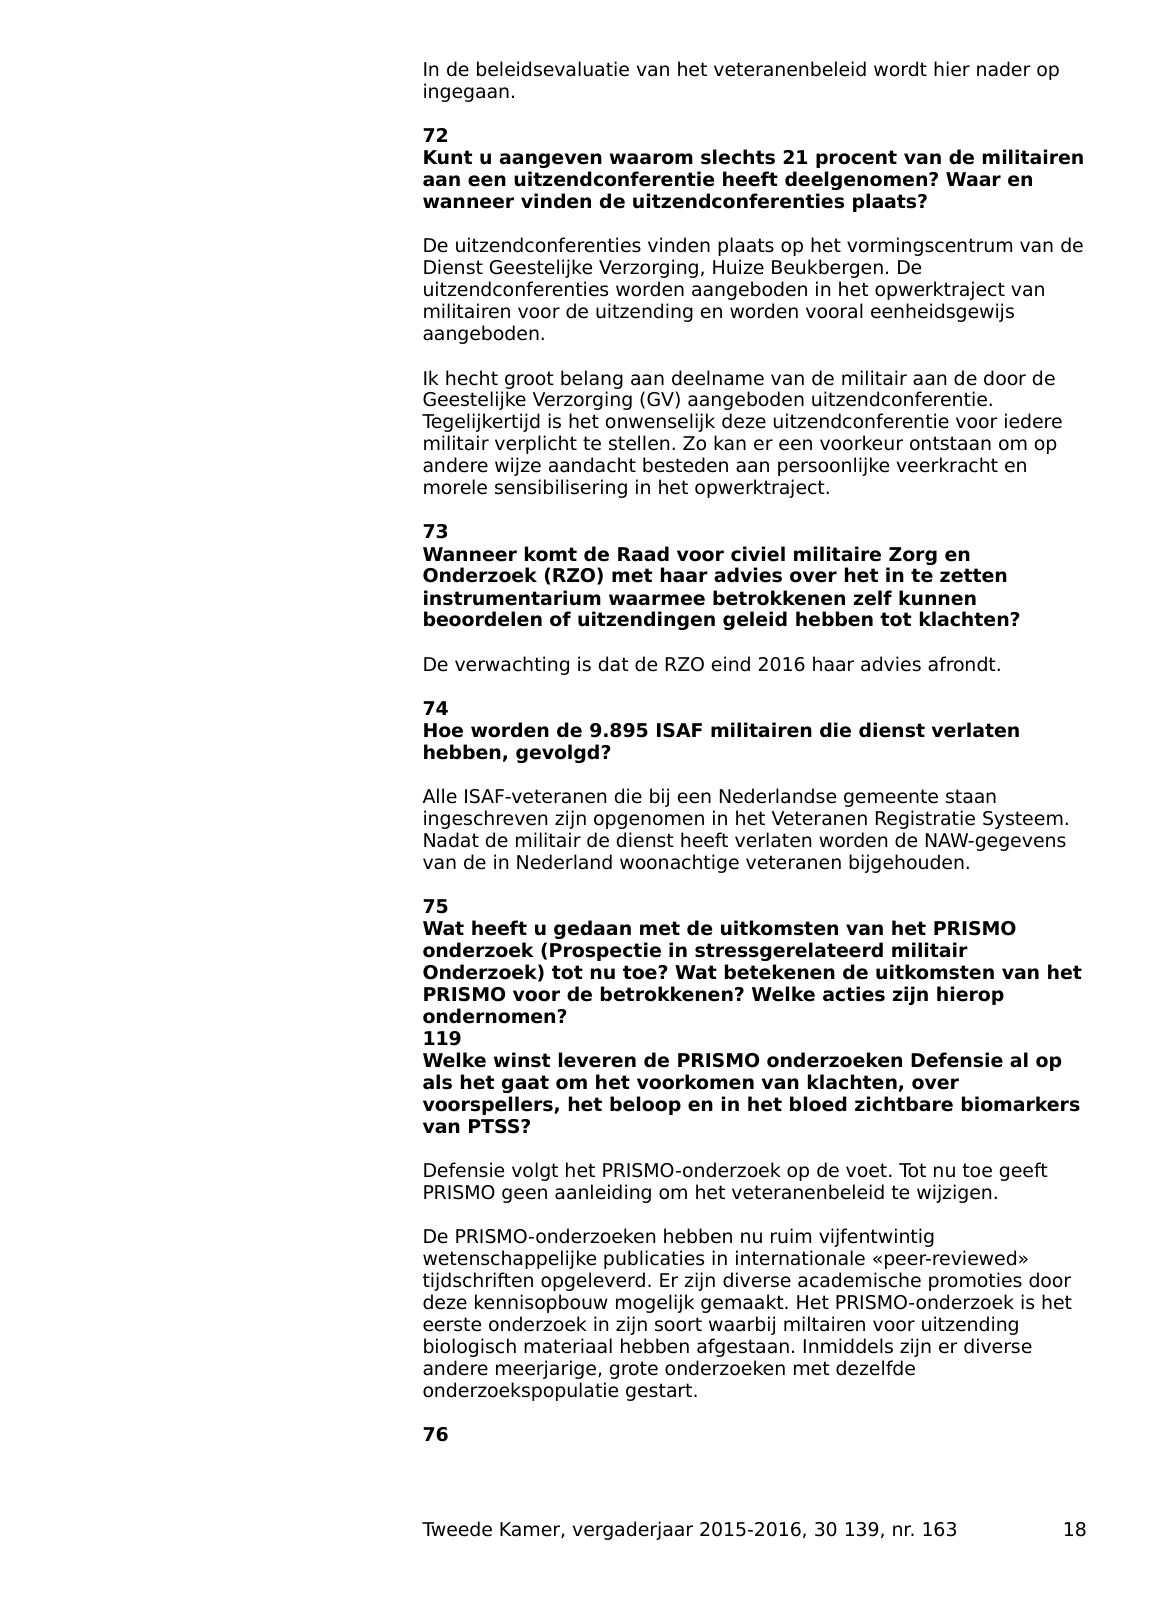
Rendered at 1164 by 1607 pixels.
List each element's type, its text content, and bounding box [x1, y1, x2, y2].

text 74 [422, 698, 1087, 720]
text Alle ISAF-veteranen die bij een Nederlandse gemeente staan ingeschreven zijn opgenomen in het Veteranen Registratie Systeem. Nadat de militair de dienst heeft verlaten worden de NAW-gegevens van de in Nederland woonachtige veteranen bijgehouden. [422, 786, 1087, 874]
text De PRISMO-onderzoeken hebben nu ruim vijfentwintig wetenschappelijke publicaties in internationale «peer-reviewed» tijdschriften opgeleverd. Er zijn diverse academische promoties door deze kennisopbouw mogelijk gemaakt. Het PRISMO-onderzoek is het eerste onderzoek in zijn soort waarbij miltairen voor uitzending biologisch materiaal hebben afgestaan. Inmiddels zijn er diverse andere meerjarige, grote onderzoeken met dezelfde onderzoekspopulatie gestart. [422, 1226, 1087, 1402]
text De uitzendconferenties vinden plaats op het vormingscentrum van de Dienst Geestelijke Verzorging, Huize Beukbergen. De uitzendconferenties worden aangeboden in het opwerktraject van militairen voor de uitzending en worden vooral eenheidsgewijs aangeboden. [422, 235, 1087, 345]
text Hoe worden de 9.895 ISAF militairen die dienst verlaten hebben, gevolgd? [422, 720, 1087, 764]
text Wanneer komt de Raad voor civiel militaire Zorg en Onderzoek (RZO) met haar advies over het in te zetten instrumentarium waarmee betrokkenen zelf kunnen beoordelen of uitzendingen geleid hebben tot klachten? [422, 543, 1087, 631]
text De verwachting is dat de RZO eind 2016 haar advies afrondt. [422, 653, 1087, 676]
text Welke winst leveren de PRISMO onderzoeken Defensie al op als het gaat om het voorkomen van klachten, over voorspellers, het beloop en in het bloed zichtbare biomarkers van PTSS? [422, 1050, 1087, 1138]
text 72 [422, 125, 1087, 147]
text Ik hecht groot belang aan deelname van de militair aan de door de Geestelijke Verzorging (GV) aangeboden uitzendconferentie. Tegelijkertijd is het onwenselijk deze uitzendconferentie voor iedere militair verplicht te stellen. Zo kan er een voorkeur ontstaan om op andere wijze aandacht besteden aan persoonlijke veerkracht en morele sensibilisering in het opwerktraject. [422, 367, 1087, 499]
text Defensie volgt het PRISMO-onderzoek op de voet. Tot nu toe geeft PRISMO geen aanleiding om het veteranenbeleid te wijzigen. [422, 1160, 1087, 1204]
text Wat heeft u gedaan met de uitkomsten van het PRISMO onderzoek (Prospectie in stressgerelateerd militair Onderzoek) tot nu toe? Wat betekenen de uitkomsten van het PRISMO voor de betrokkenen? Welke acties zijn hierop ondernomen? [422, 918, 1087, 1028]
text 119 [422, 1028, 1087, 1050]
text 73 [422, 521, 1087, 543]
text 75 [422, 896, 1087, 918]
text 76 [422, 1424, 1087, 1446]
text In de beleidsevaluatie van het veteranenbeleid wordt hier nader op ingegaan. [422, 59, 1087, 103]
text Kunt u aangeven waarom slechts 21 procent van de militairen aan een uitzendconferentie heeft deelgenomen? Waar en wanneer vinden de uitzendconferenties plaats? [422, 147, 1087, 213]
